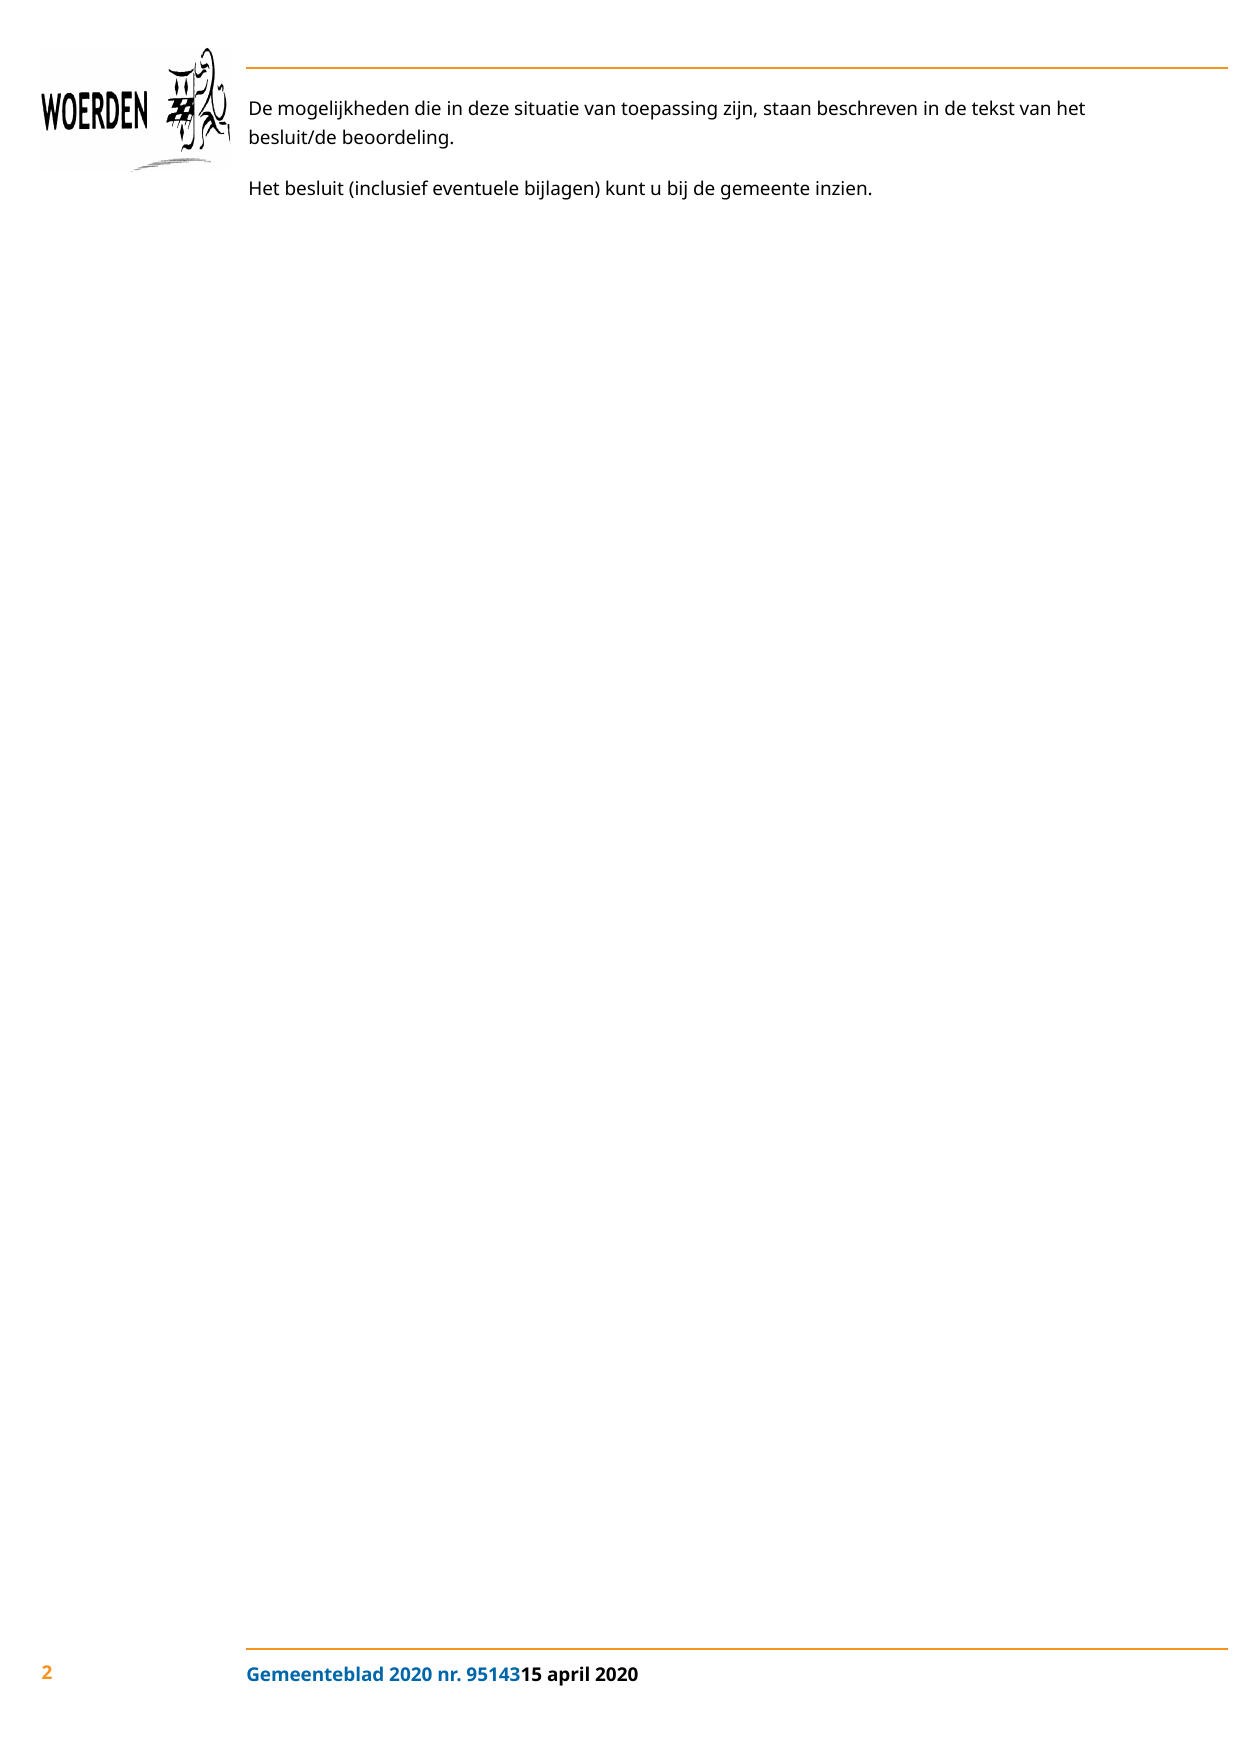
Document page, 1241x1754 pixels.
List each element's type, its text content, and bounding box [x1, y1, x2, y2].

text Het besluit (inclusief eventuele bijlagen) kunt u bij de gemeente inzien. [248, 175, 1152, 201]
picture [41, 47, 231, 172]
text De mogelijkheden die in deze situatie van toepassing zijn, staan beschreven in de tekst van het besluit/de beoordeling. [248, 95, 1152, 150]
